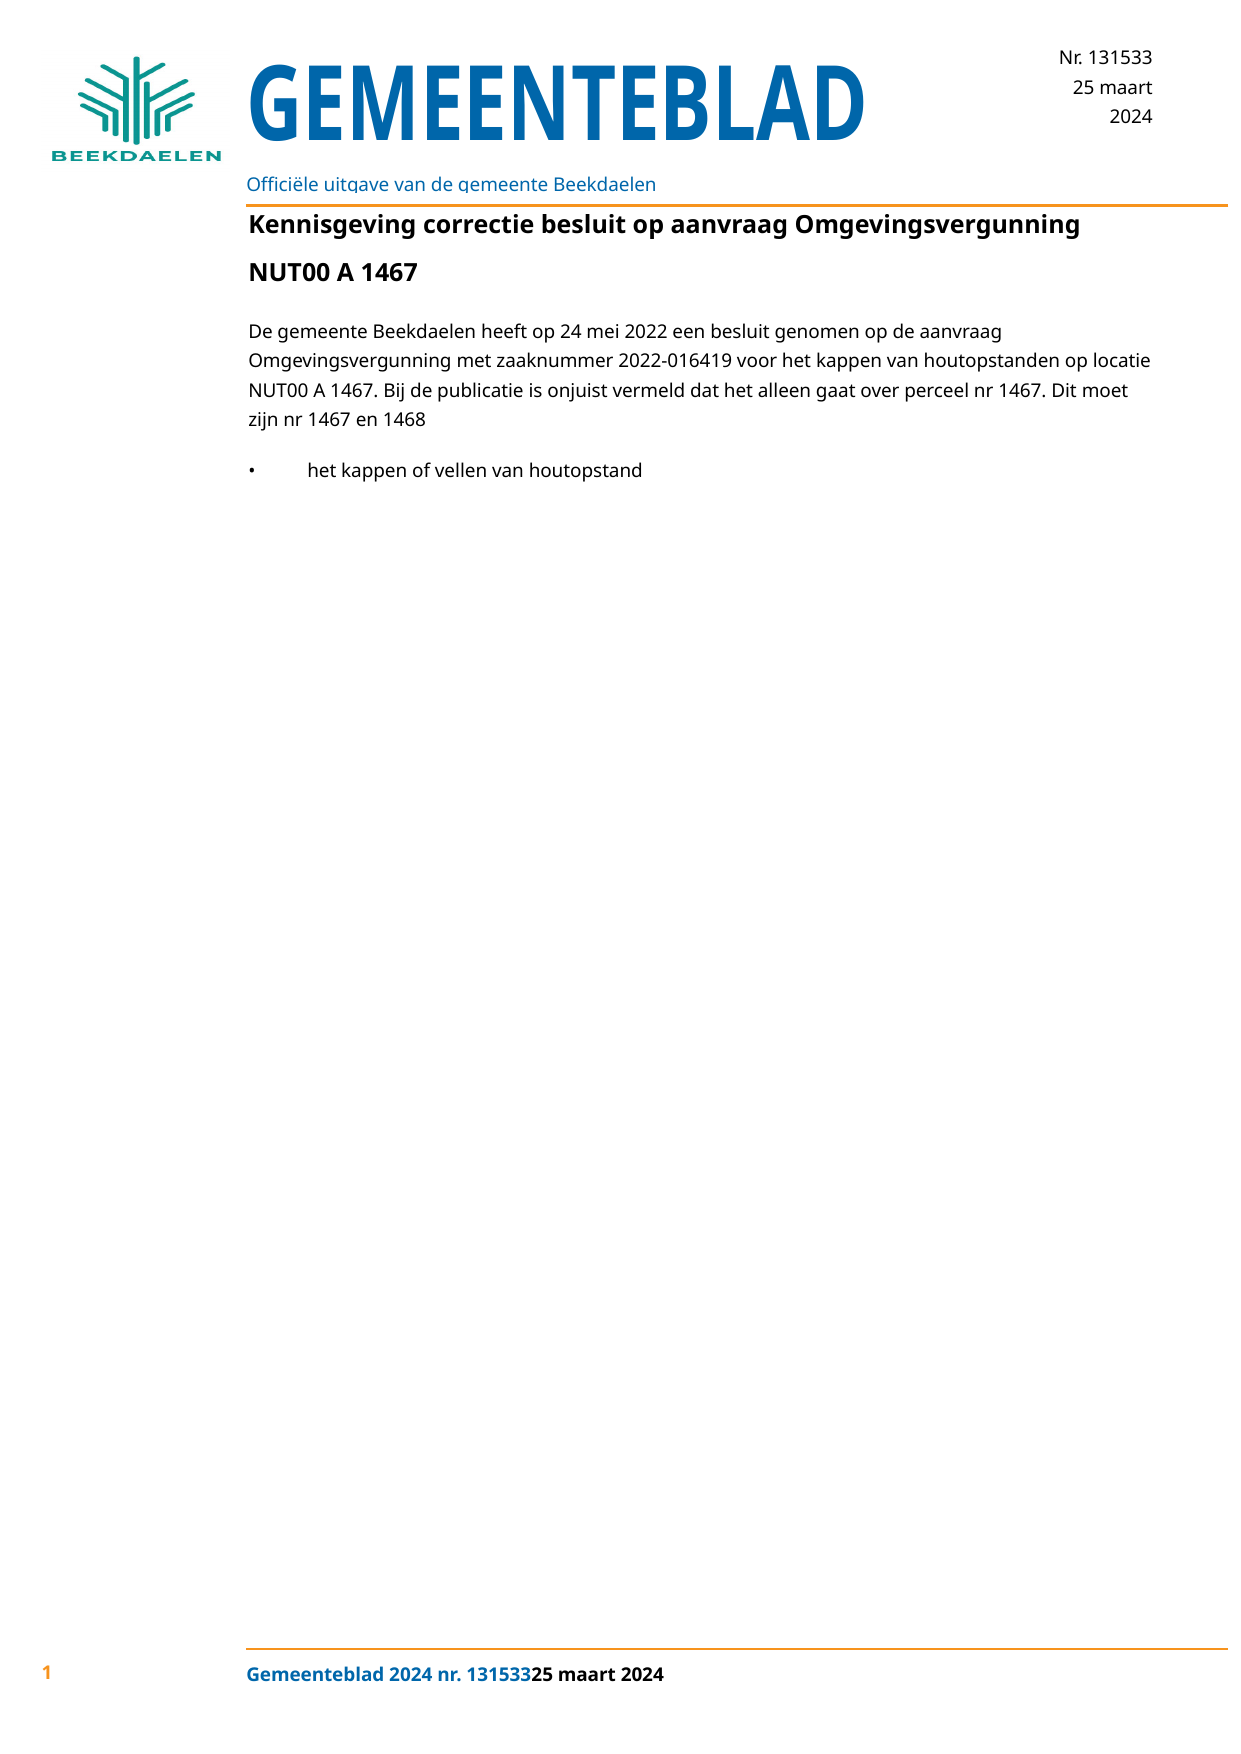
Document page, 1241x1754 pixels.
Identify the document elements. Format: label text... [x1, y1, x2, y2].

list het kappen of vellen van houtopstand [248, 457, 1152, 483]
picture [41, 47, 231, 172]
text Kennisgeving correctie besluit op aanvraag Omgevingsvergunning NUT00 A 1467 [248, 207, 1152, 288]
text De gemeente Beekdaelen heeft op 24 mei 2022 een besluit genomen op de aanvraag Omgevingsvergunning met zaaknummer 2022-016419 voor het kappen van houtopstanden op locatie NUT00 A 1467. Bij de publicatie is onjuist vermeld dat het alleen gaat over perceel nr 1467. Dit moet zijn nr 1467 en 1468 [248, 318, 1152, 432]
